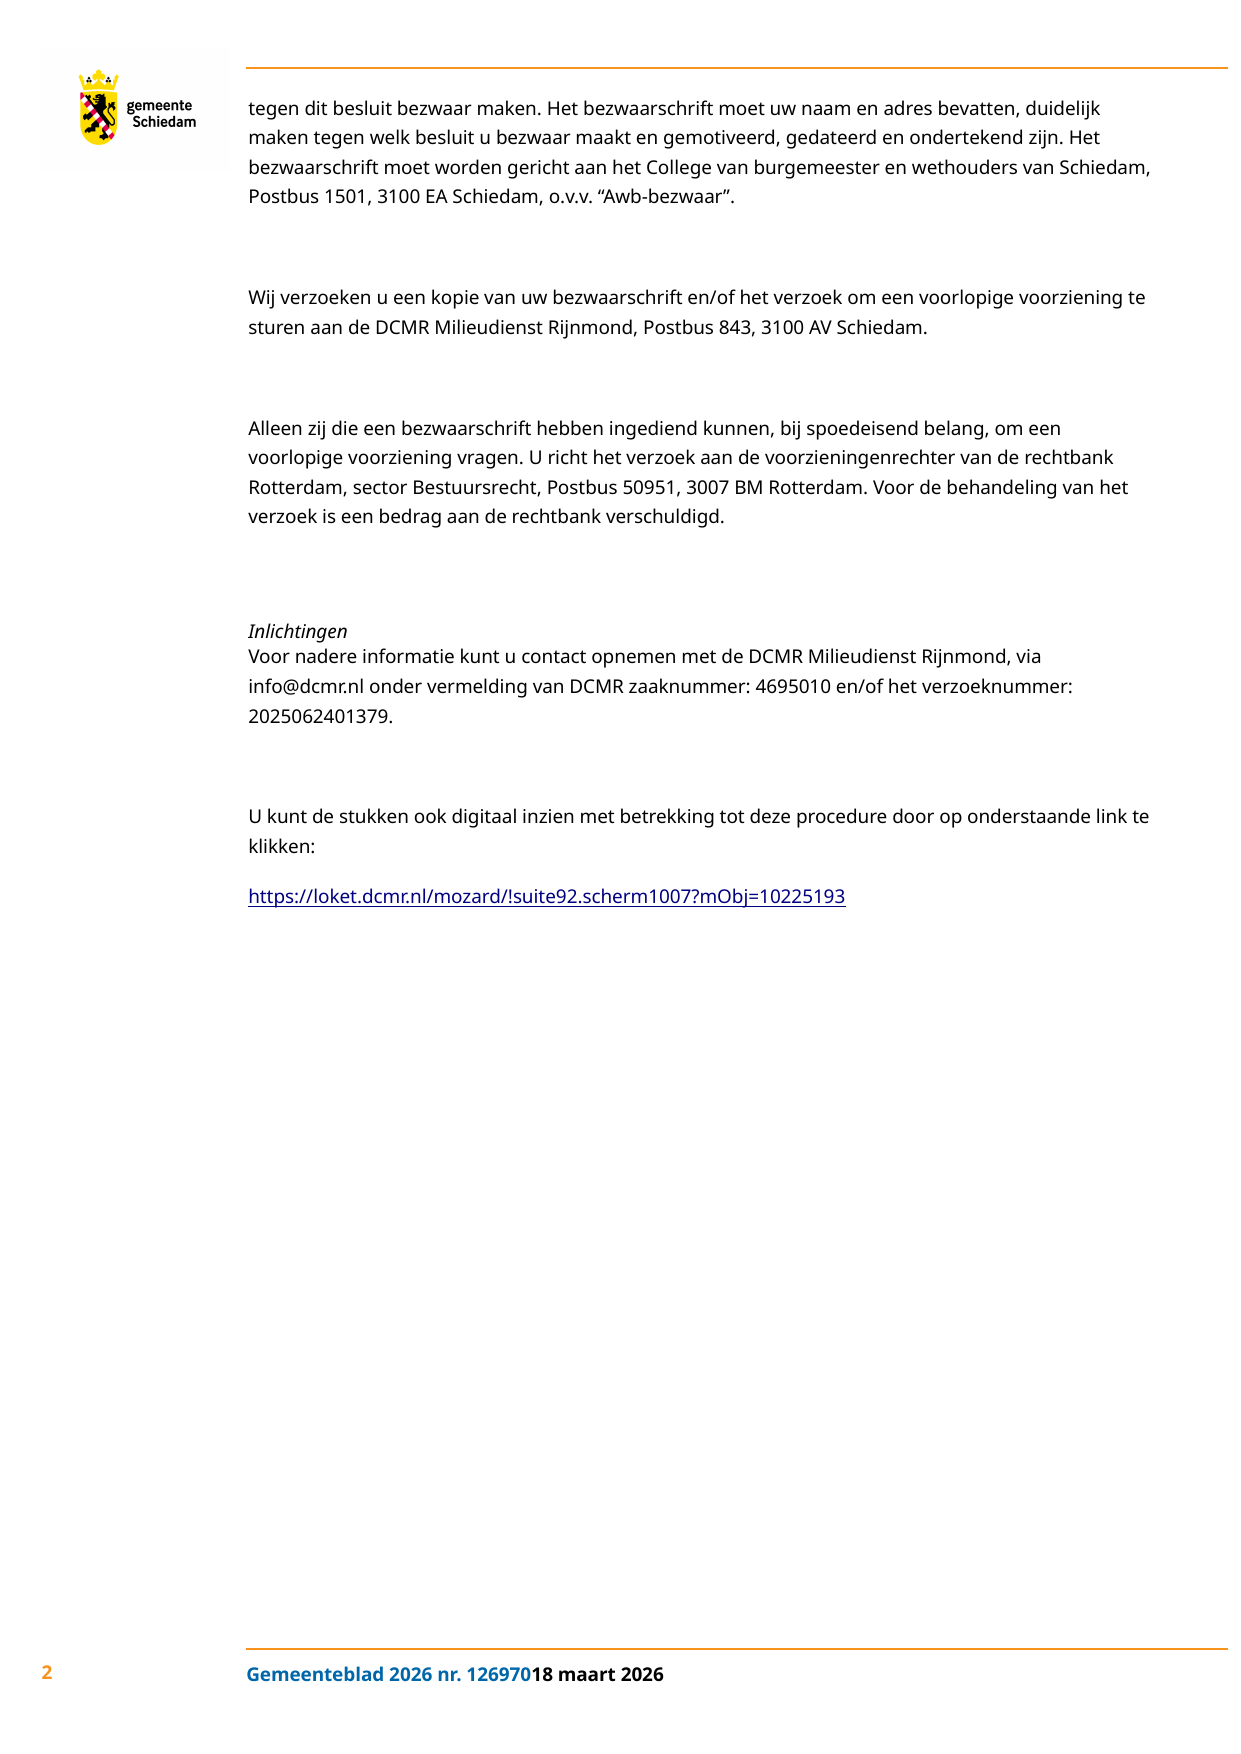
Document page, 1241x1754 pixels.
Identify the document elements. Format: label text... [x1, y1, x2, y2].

picture [41, 47, 231, 172]
text Wij verzoeken u een kopie van uw bezwaarschrift en/of het verzoek om een voorlopige voorziening te sturen aan de DCMR Milieudienst Rijnmond, Postbus 843, 3100 AV Schiedam. [248, 284, 1152, 340]
text Alleen zij die een bezwaarschrift hebben ingediend kunnen, bij spoedeisend belang, om een voorlopige voorziening vragen. U richt het verzoek aan de voorzieningenrechter van de rechtbank Rotterdam, sector Bestuursrecht, Postbus 50951, 3007 BM Rotterdam. Voor de behandeling van het verzoek is een bedrag aan de rechtbank verschuldigd. [248, 415, 1152, 529]
text Voor nadere informatie kunt u contact opnemen met de DCMR Milieudienst Rijnmond, via info@dcmr.nl onder vermelding van DCMR zaaknummer: 4695010 en/of het verzoeknummer: 2025062401379. [248, 644, 1152, 728]
text Inlichtingen [248, 618, 1152, 644]
text https://loket.dcmr.nl/mozard/!suite92.scherm1007?mObj=10225193 [248, 884, 1152, 909]
text tegen dit besluit bezwaar maken. Het bezwaarschrift moet uw naam en adres bevatten, duidelijk maken tegen welk besluit u bezwaar maakt en gemotiveerd, gedateerd en ondertekend zijn. Het bezwaarschrift moet worden gericht aan het College van burgemeester en wethouders van Schiedam, Postbus 1501, 3100 EA Schiedam, o.v.v. “Awb-bezwaar”. [248, 95, 1152, 209]
text U kunt de stukken ook digitaal inzien met betrekking tot deze procedure door op onderstaande link te klikken: [248, 804, 1152, 859]
